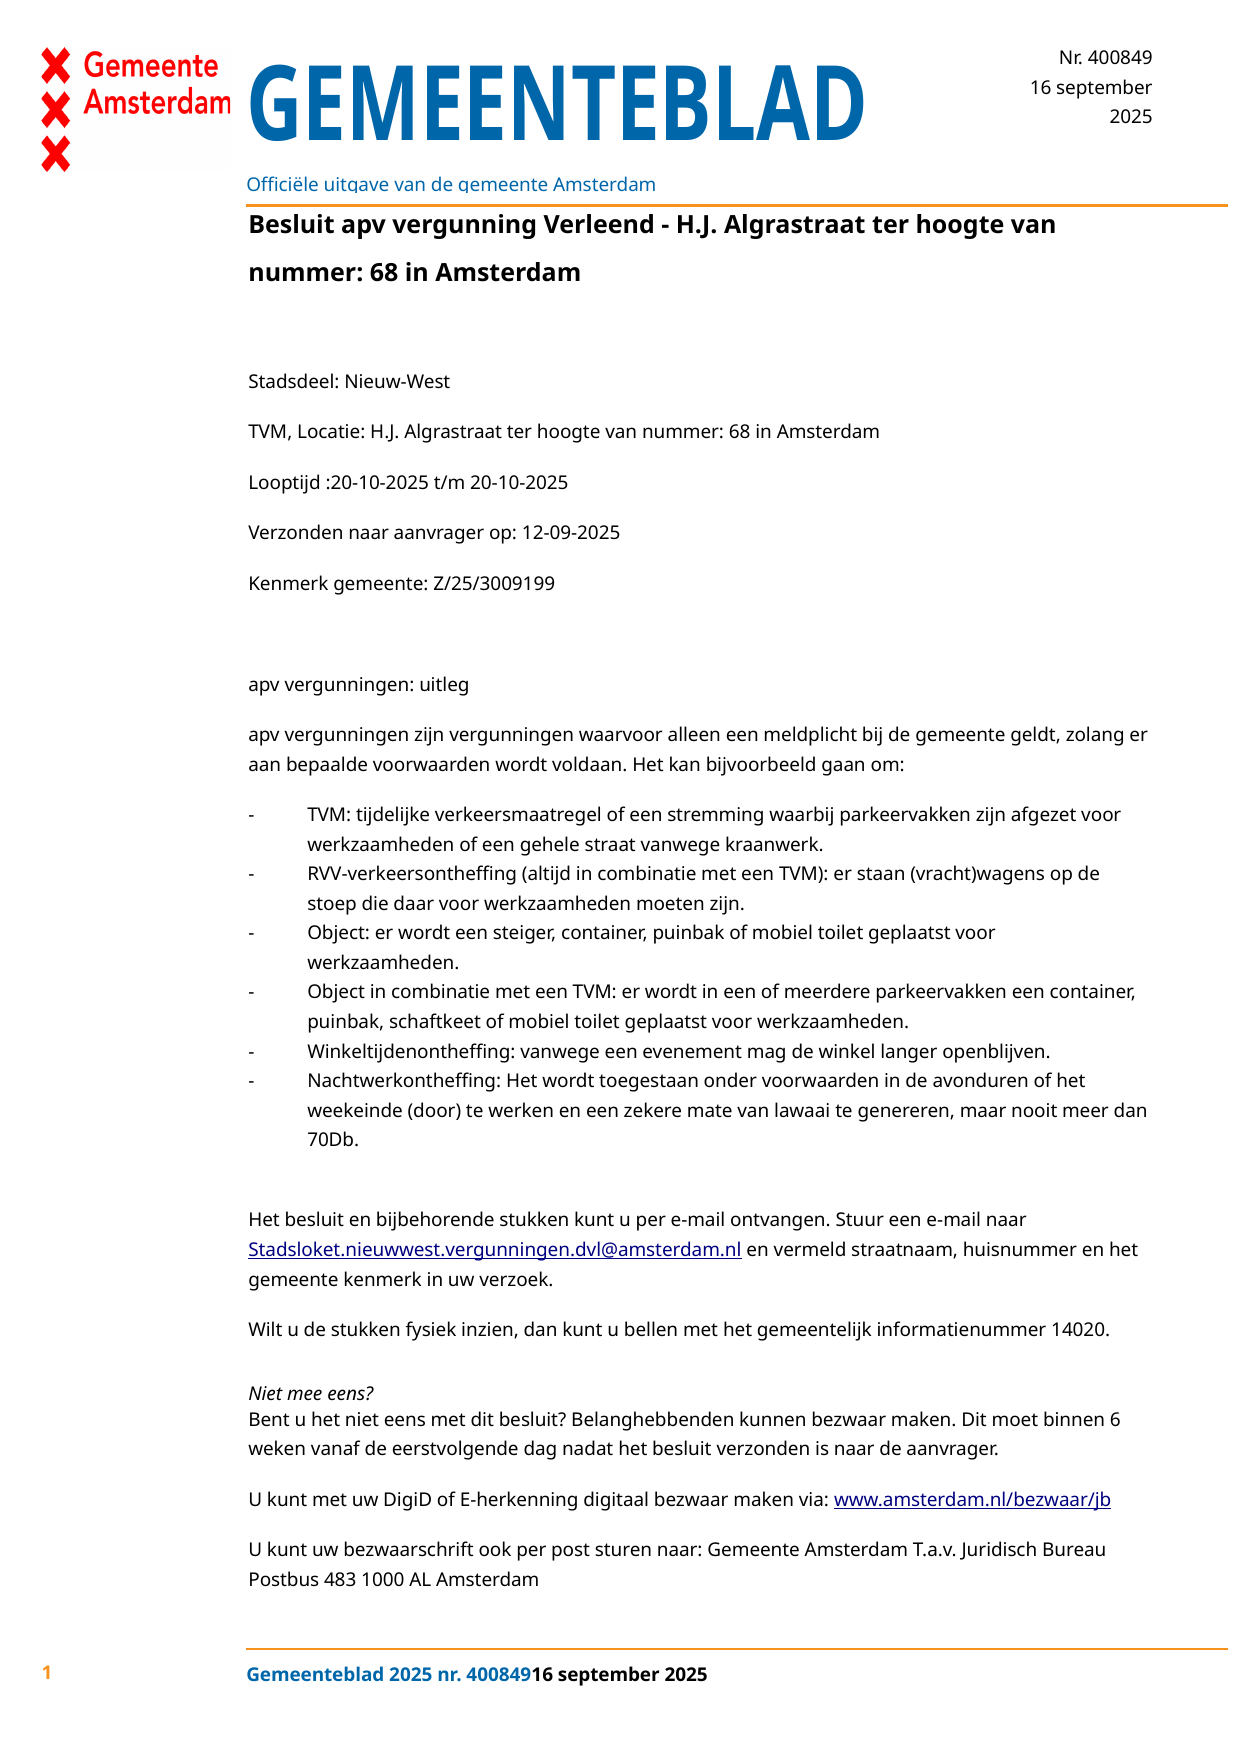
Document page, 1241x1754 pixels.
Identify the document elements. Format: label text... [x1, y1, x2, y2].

text Looptijd :20-10-2025 t/m 20-10-2025 [248, 469, 1152, 495]
text Bent u het niet eens met dit besluit? Belanghebbenden kunnen bezwaar maken. Dit moet binnen 6 weken vanaf de eerstvolgende dag nadat het besluit verzonden is naar de aanvrager. [248, 1406, 1152, 1461]
text Het besluit en bijbehorende stukken kunt u per e-mail ontvangen. Stuur een e-mail naar Stadsloket.nieuwwest.vergunningen.dvl@amsterdam.nl en vermeld straatnaam, huisnummer en het gemeente kenmerk in uw verzoek. [248, 1207, 1152, 1292]
text Niet mee eens? [248, 1380, 1152, 1406]
text U kunt met uw DigiD of E-herkenning digitaal bezwaar maken via: www.amsterdam.nl/bezwaar/jb [248, 1486, 1152, 1512]
list Object: er wordt een steiger, container, puinbak of mobiel toilet geplaatst voor werkzaamheden. [248, 919, 1152, 975]
text apv vergunningen zijn vergunningen waarvoor alleen een meldplicht bij de gemeente geldt, zolang er aan bepaalde voorwaarden wordt voldaan. Het kan bijvoorbeeld gaan om: [248, 721, 1152, 777]
text Besluit apv vergunning Verleend - H.J. Algrastraat ter hoogte van nummer: 68 in Amsterdam [248, 207, 1152, 288]
text Wilt u de stukken fysiek inzien, dan kunt u bellen met het gemeentelijk informatienummer 14020. [248, 1316, 1152, 1342]
text Kenmerk gemeente: Z/25/3009199 [248, 570, 1152, 596]
list TVM: tijdelijke verkeersmaatregel of een stremming waarbij parkeervakken zijn afgezet voor werkzaamheden of een gehele straat vanwege kraanwerk. [248, 801, 1152, 857]
list Winkeltijdenontheffing: vanwege een evenement mag de winkel langer openblijven. [248, 1038, 1152, 1064]
text TVM, Locatie: H.J. Algrastraat ter hoogte van nummer: 68 in Amsterdam [248, 419, 1152, 444]
list Object in combinatie met een TVM: er wordt in een of meerdere parkeervakken een container, puinbak, schaftkeet of mobiel toilet geplaatst voor werkzaamheden. [248, 979, 1152, 1034]
text Verzonden naar aanvrager op: 12-09-2025 [248, 519, 1152, 545]
list RVV-verkeersontheffing (altijd in combinatie met een TVM): er staan (vracht)wagens op de stoep die daar voor werkzaamheden moeten zijn. [248, 860, 1152, 916]
text U kunt uw bezwaarschrift ook per post sturen naar: Gemeente Amsterdam T.a.v. Juridisch Bureau Postbus 483 1000 AL Amsterdam [248, 1536, 1152, 1592]
text Stadsdeel: Nieuw-West [248, 368, 1152, 394]
picture [41, 47, 231, 172]
text apv vergunningen: uitleg [248, 671, 1152, 697]
list Nachtwerkontheffing: Het wordt toegestaan onder voorwaarden in de avonduren of het weekeinde (door) te werken en een zekere mate van lawaai te genereren, maar nooit meer dan 70Db. [248, 1067, 1152, 1152]
